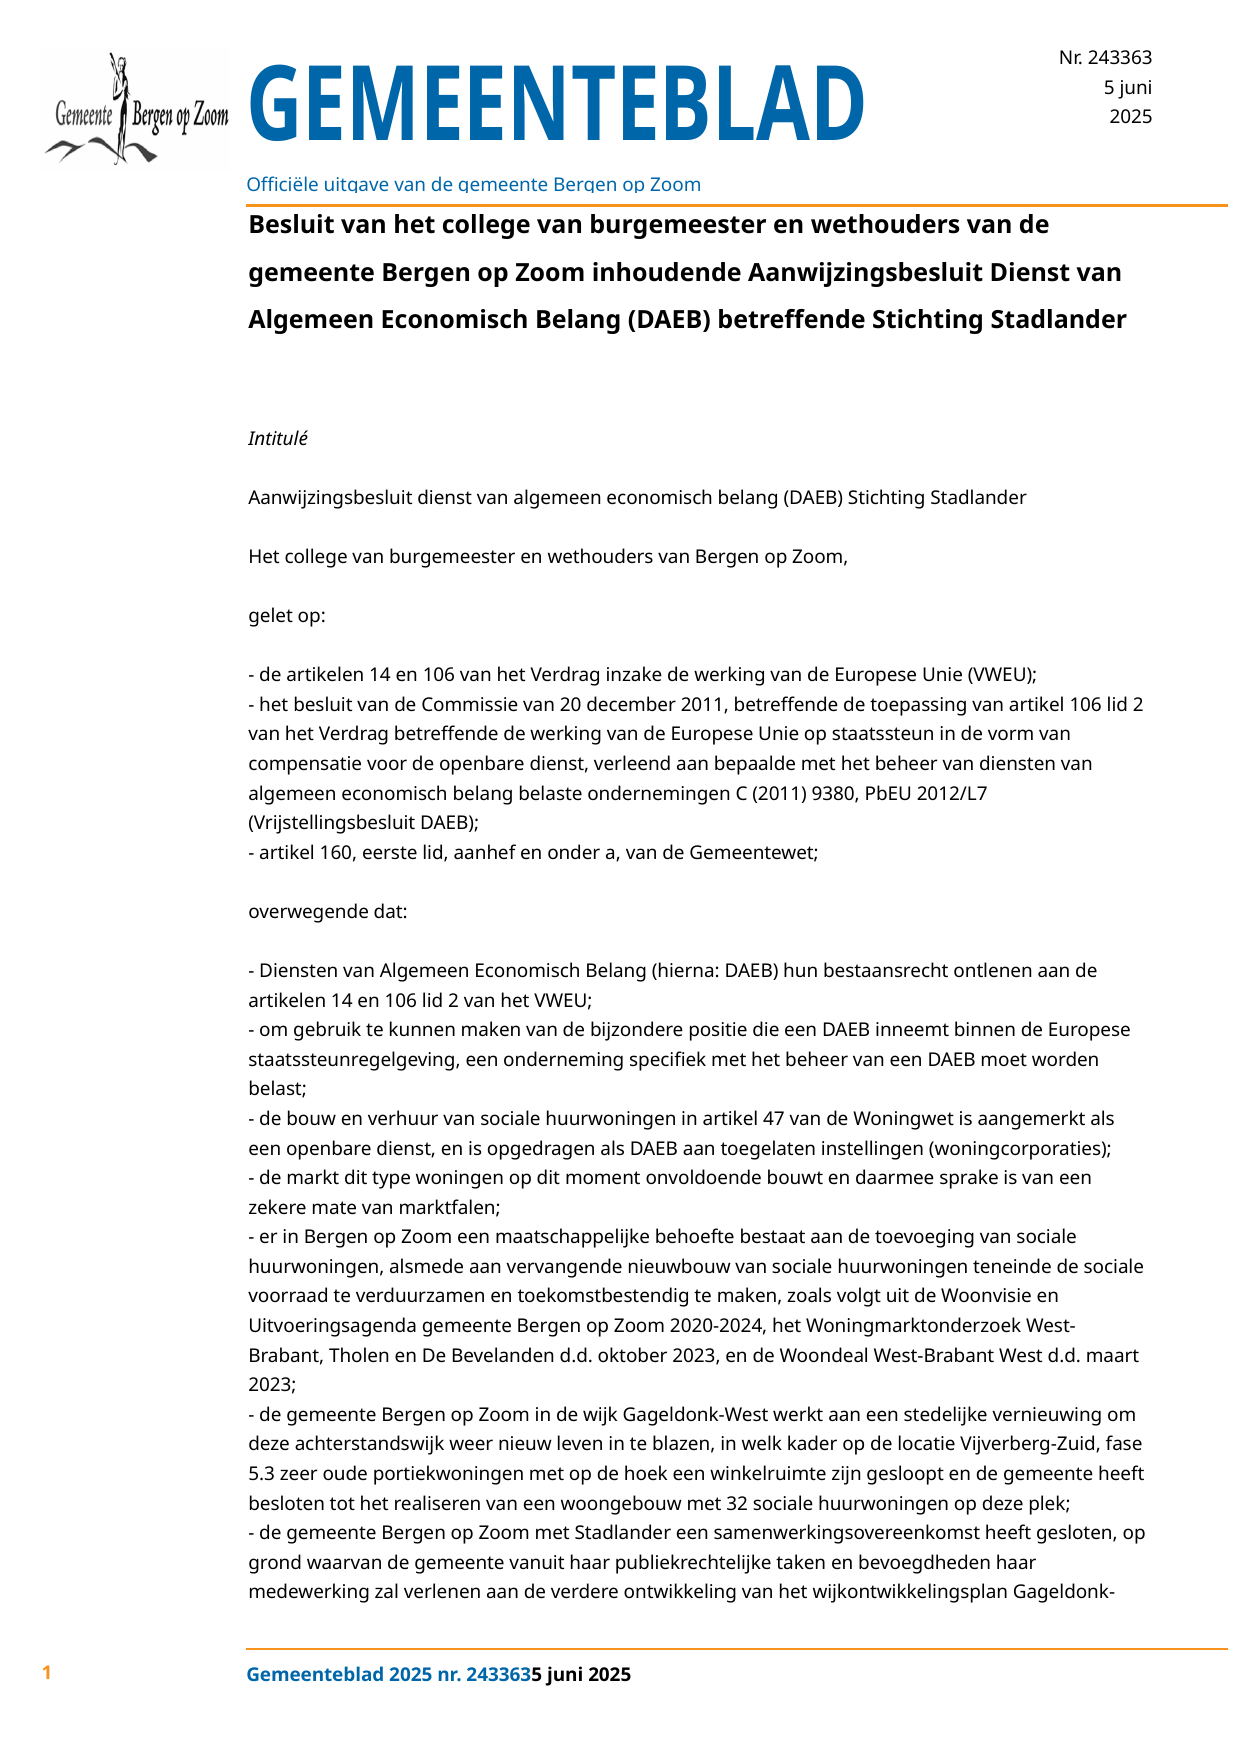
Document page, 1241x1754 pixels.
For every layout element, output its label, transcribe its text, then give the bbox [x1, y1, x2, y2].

text gelet op: [248, 602, 1152, 628]
text Aanwijzingsbesluit dienst van algemeen economisch belang (DAEB) Stichting Stadlander [248, 484, 1152, 509]
text Besluit van het college van burgemeester en wethouders van de gemeente Bergen op Zoom inhoudende Aanwijzingsbesluit Dienst van Algemeen Economisch Belang (DAEB) betreffende Stichting Stadlander [248, 207, 1152, 336]
text overwegende dat: [248, 898, 1152, 924]
text - de markt dit type woningen op dit moment onvoldoende bouwt en daarmee sprake is van een zekere mate van marktfalen; [248, 1164, 1152, 1219]
text - om gebruik te kunnen maken van de bijzondere positie die een DAEB inneemt binnen de Europese staatssteunregelgeving, een onderneming specifiek met het beheer van een DAEB moet worden belast; [248, 1016, 1152, 1101]
text - er in Bergen op Zoom een maatschappelijke behoefte bestaat aan de toevoeging van sociale huurwoningen, alsmede aan vervangende nieuwbouw van sociale huurwoningen teneinde de sociale voorraad te verduurzamen en toekomstbestendig te maken, zoals volgt uit de Woonvisie en Uitvoeringsagenda gemeente Bergen op Zoom 2020-2024, het Woningmarktonderzoek West-Brabant, Tholen en De Bevelanden d.d. oktober 2023, en de Woondeal West-Brabant West d.d. maart 2023; [248, 1223, 1152, 1397]
text - het besluit van de Commissie van 20 december 2011, betreffende de toepassing van artikel 106 lid 2 van het Verdrag betreffende de werking van de Europese Unie op staatssteun in de vorm van compensatie voor de openbare dienst, verleend aan bepaalde met het beheer van diensten van algemeen economisch belang belaste ondernemingen C (2011) 9380, PbEU 2012/L7 (Vrijstellingsbesluit DAEB); [248, 691, 1152, 835]
text - de gemeente Bergen op Zoom in de wijk Gageldonk-West werkt aan een stedelijke vernieuwing om deze achterstandswijk weer nieuw leven in te blazen, in welk kader op de locatie Vijverberg-Zuid, fase 5.3 zeer oude portiekwoningen met op de hoek een winkelruimte zijn gesloopt en de gemeente heeft besloten tot het realiseren van een woongebouw met 32 sociale huurwoningen op deze plek; [248, 1401, 1152, 1515]
text Intitulé [248, 425, 1152, 450]
text - de gemeente Bergen op Zoom met Stadlander een samenwerkingsovereenkomst heeft gesloten, op grond waarvan de gemeente vanuit haar publiekrechtelijke taken en bevoegdheden haar medewerking zal verlenen aan de verdere ontwikkeling van het wijkontwikkelingsplan Gageldonk- [248, 1519, 1152, 1604]
text Het college van burgemeester en wethouders van Bergen op Zoom, [248, 543, 1152, 569]
text - de artikelen 14 en 106 van het Verdrag inzake de werking van de Europese Unie (VWEU); [248, 661, 1152, 687]
picture [41, 47, 231, 172]
text - de bouw en verhuur van sociale huurwoningen in artikel 47 van de Woningwet is aangemerkt als een openbare dienst, en is opgedragen als DAEB aan toegelaten instellingen (woningcorporaties); [248, 1105, 1152, 1160]
text - artikel 160, eerste lid, aanhef en onder a, van de Gemeentewet; [248, 839, 1152, 864]
text - Diensten van Algemeen Economisch Belang (hierna: DAEB) hun bestaansrecht ontlenen aan de artikelen 14 en 106 lid 2 van het VWEU; [248, 957, 1152, 1012]
